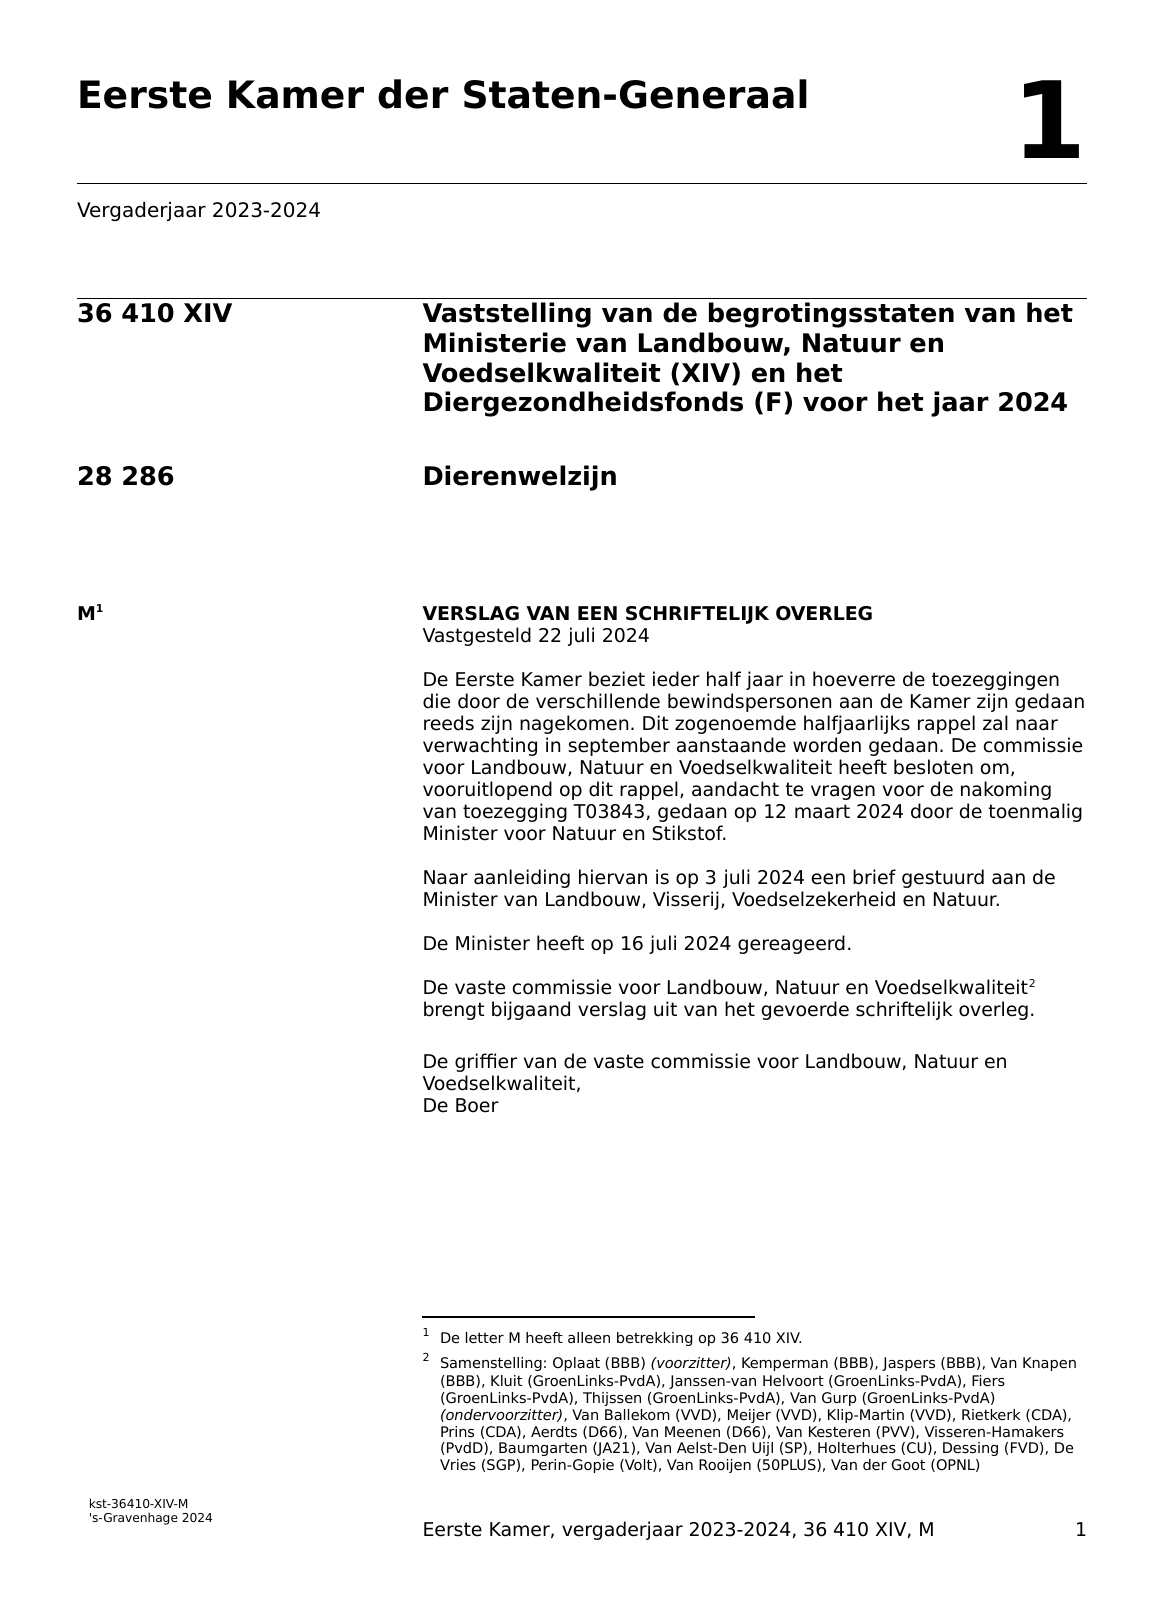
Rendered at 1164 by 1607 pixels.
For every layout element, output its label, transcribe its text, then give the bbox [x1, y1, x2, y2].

text De Eerste Kamer beziet ieder half jaar in hoeverre de toezeggingen die door de verschillende bewindspersonen aan de Kamer zijn gedaan reeds zijn nagekomen. Dit zogenoemde halfjaarlijks rappel zal naar verwachting in september aanstaande worden gedaan. De commissie voor Landbouw, Natuur en Voedselkwaliteit heeft besloten om, vooruitlopend op dit rappel, aandacht te vragen voor de nakoming van toezegging T03843, gedaan op 12 maart 2024 door de toenmalig Minister voor Natuur en Stikstof. [422, 669, 1087, 845]
table_header 1 [886, 59, 1087, 183]
text De vaste commissie voor Landbouw, Natuur en Voedselkwaliteit brengt bijgaand verslag uit van het gevoerde schriftelijk overleg. [422, 977, 1087, 1021]
text De griffier van de vaste commissie voor Landbouw, Natuur en Voedselkwaliteit, De Boer [422, 1051, 1087, 1117]
text De Minister heeft op 16 juli 2024 gereageerd. [422, 933, 1087, 955]
subtitle M VERSLAG VAN EEN SCHRIFTELIJK OVERLEG [77, 603, 1087, 625]
text Naar aanleiding hiervan is op 3 juli 2024 een brief gestuurd aan de Minister van Landbouw, Visserij, Voedselzekerheid en Natuur. [422, 867, 1087, 911]
table_cell Vergaderjaar 2023-2024 [77, 184, 1087, 298]
subtitle 36 410 XIV Vaststelling van de begrotingsstaten van het Ministerie van Landbouw, Natuur en Voedselkwaliteit (XIV) en het Diergezondheidsfonds (F) voor het jaar 2024 [77, 299, 1087, 418]
subtitle 28 286 Dierenwelzijn [77, 462, 1087, 492]
text Vastgesteld 22 juli 2024 [422, 625, 1087, 647]
text De letter M heeft alleen betrekking op 36 410 XIV. [422, 1326, 1087, 1348]
text Samenstelling: Oplaat (BBB) (voorzitter), Kemperman (BBB), Jaspers (BBB), Van Knapen (BBB), Kluit (GroenLinks-PvdA), Janssen-van Helvoort (GroenLinks-PvdA), Fiers (GroenLinks-PvdA), Thijssen (GroenLinks-PvdA), Van Gurp (GroenLinks-PvdA) (ondervoorzitter), Van Ballekom (VVD), Meijer (VVD), Klip-Martin (VVD), Rietkerk (CDA), Prins (CDA), Aerdts (D66), Van Meenen (D66), Van Kesteren (PVV), Visseren-Hamakers (PvdD), Baumgarten (JA21), Van Aelst-Den Uijl (SP), Holterhues (CU), Dessing (FVD), De Vries (SGP), Perin-Gopie (Volt), Van Rooijen (50PLUS), Van der Goot (OPNL) [422, 1351, 1087, 1474]
table_header Eerste Kamer der Staten-Generaal [77, 59, 886, 183]
text kst-36410-XIV-M [88, 1497, 323, 1511]
text 's-Gravenhage 2024 [88, 1511, 323, 1525]
